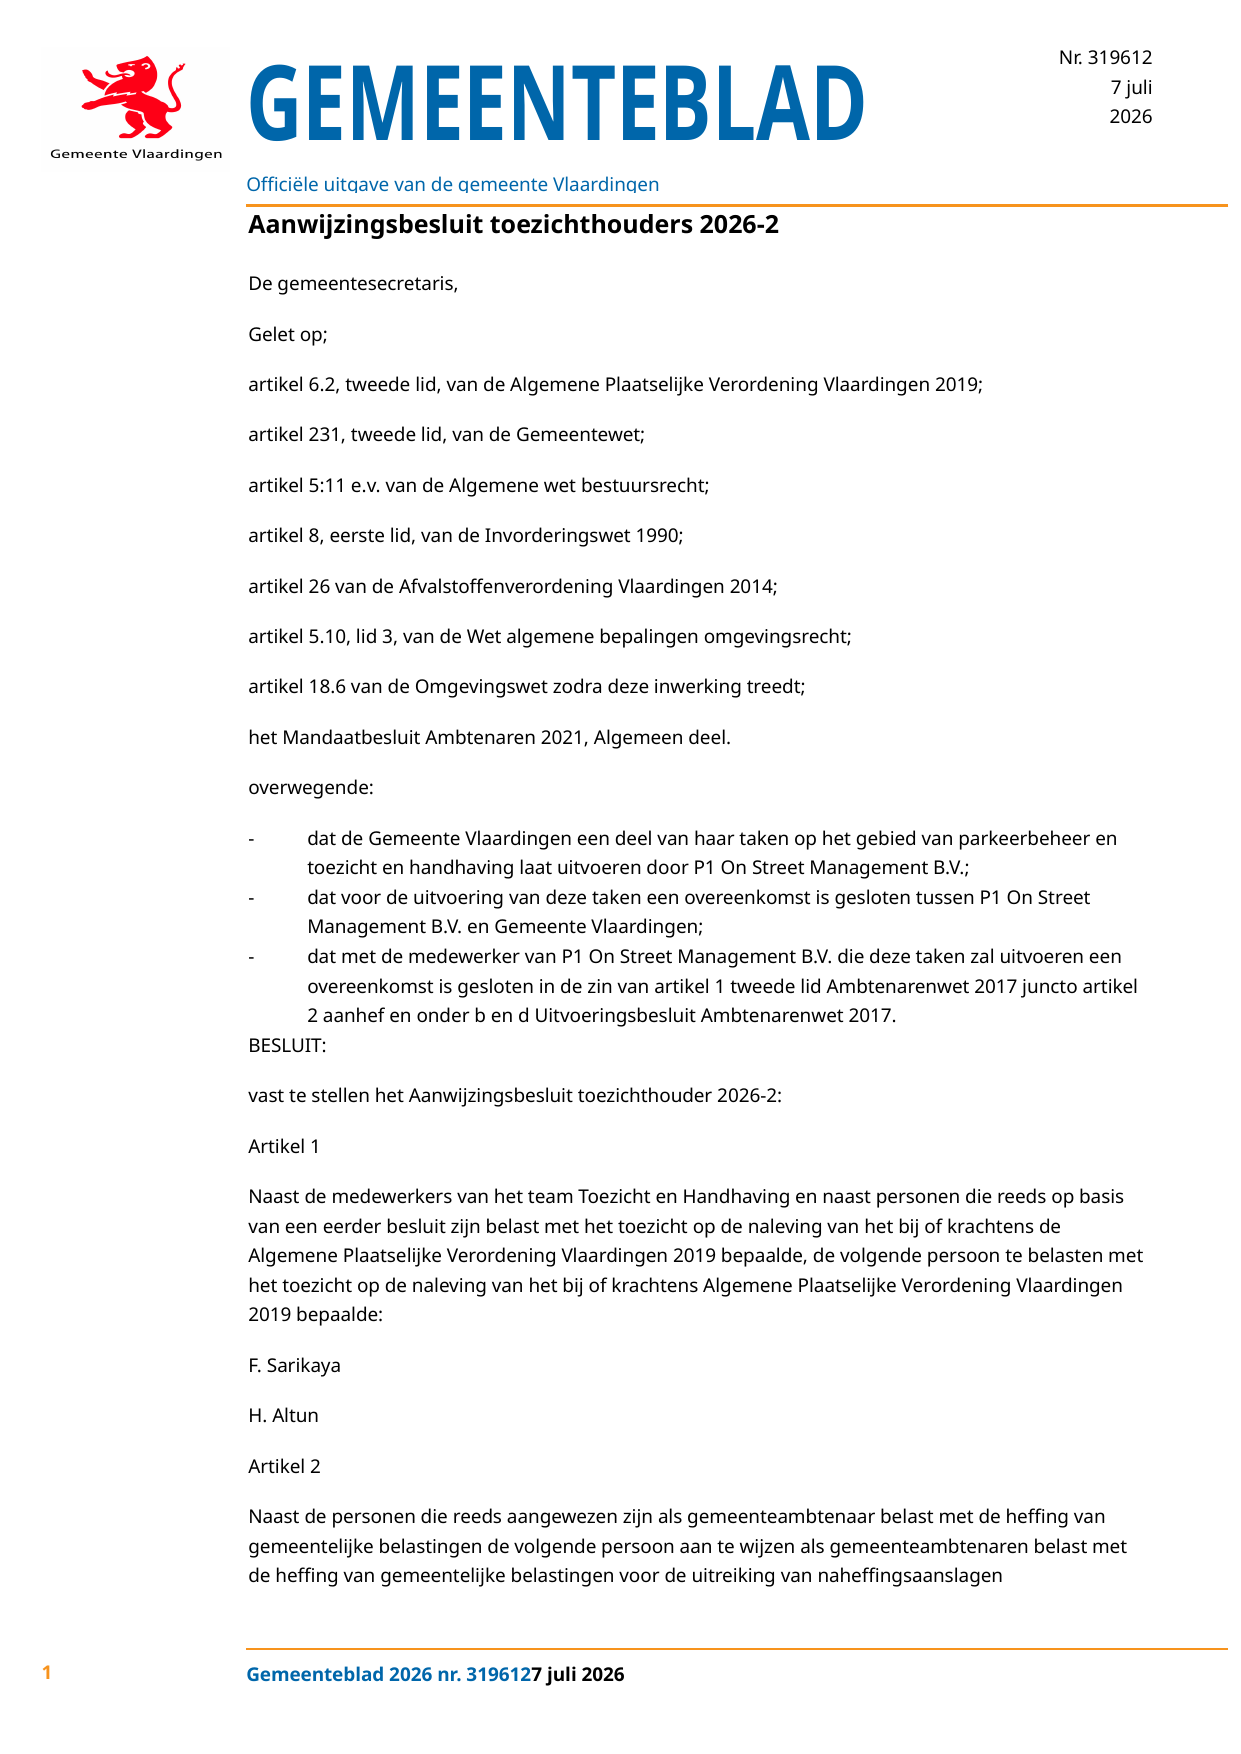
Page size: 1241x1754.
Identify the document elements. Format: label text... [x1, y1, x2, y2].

text Naast de medewerkers van het team Toezicht en Handhaving en naast personen die reeds op basis van een eerder besluit zijn belast met het toezicht op de naleving van het bij of krachtens de Algemene Plaatselijke Verordening Vlaardingen 2019 bepaalde, de volgende persoon te belasten met het toezicht op de naleving van het bij of krachtens Algemene Plaatselijke Verordening Vlaardingen 2019 bepaalde: [248, 1183, 1152, 1327]
text artikel 5.10, lid 3, van de Wet algemene bepalingen omgevingsrecht; [248, 623, 1152, 649]
text artikel 5:11 e.v. van de Algemene wet bestuursrecht; [248, 472, 1152, 498]
list dat met de medewerker van P1 On Street Management B.V. die deze taken zal uitvoeren een overeenkomst is gesloten in de zin van artikel 1 tweede lid Ambtenarenwet 2017 juncto artikel 2 aanhef en onder b en d Uitvoeringsbesluit Ambtenarenwet 2017. [248, 943, 1152, 1028]
text overwegende: [248, 774, 1152, 800]
text Artikel 2 [248, 1453, 1152, 1478]
text artikel 231, tweede lid, van de Gemeentewet; [248, 422, 1152, 447]
text Gelet op; [248, 321, 1152, 346]
list dat de Gemeente Vlaardingen een deel van haar taken op het gebied van parkeerbeheer en toezicht en handhaving laat uitvoeren door P1 On Street Management B.V.; [248, 825, 1152, 880]
text Artikel 1 [248, 1133, 1152, 1158]
text artikel 8, eerste lid, van de Invorderingswet 1990; [248, 522, 1152, 548]
text Naast de personen die reeds aangewezen zijn als gemeenteambtenaar belast met de heffing van gemeentelijke belastingen de volgende persoon aan te wijzen als gemeenteambtenaren belast met de heffing van gemeentelijke belastingen voor de uitreiking van naheffingsaanslagen [248, 1503, 1152, 1588]
text artikel 6.2, tweede lid, van de Algemene Plaatselijke Verordening Vlaardingen 2019; [248, 371, 1152, 397]
text Aanwijzingsbesluit toezichthouders 2026-2 [248, 207, 1152, 241]
list dat voor de uitvoering van deze taken een overeenkomst is gesloten tussen P1 On Street Management B.V. en Gemeente Vlaardingen; [248, 884, 1152, 939]
text De gemeentesecretaris, [248, 270, 1152, 296]
text vast te stellen het Aanwijzingsbesluit toezichthouder 2026-2: [248, 1082, 1152, 1108]
text F. Sarikaya [248, 1352, 1152, 1378]
text artikel 18.6 van de Omgevingswet zodra deze inwerking treedt; [248, 674, 1152, 699]
text BESLUIT: [248, 1032, 1152, 1058]
text het Mandaatbesluit Ambtenaren 2021, Algemeen deel. [248, 724, 1152, 750]
picture [41, 47, 231, 172]
text H. Altun [248, 1402, 1152, 1428]
text artikel 26 van de Afvalstoffenverordening Vlaardingen 2014; [248, 573, 1152, 598]
